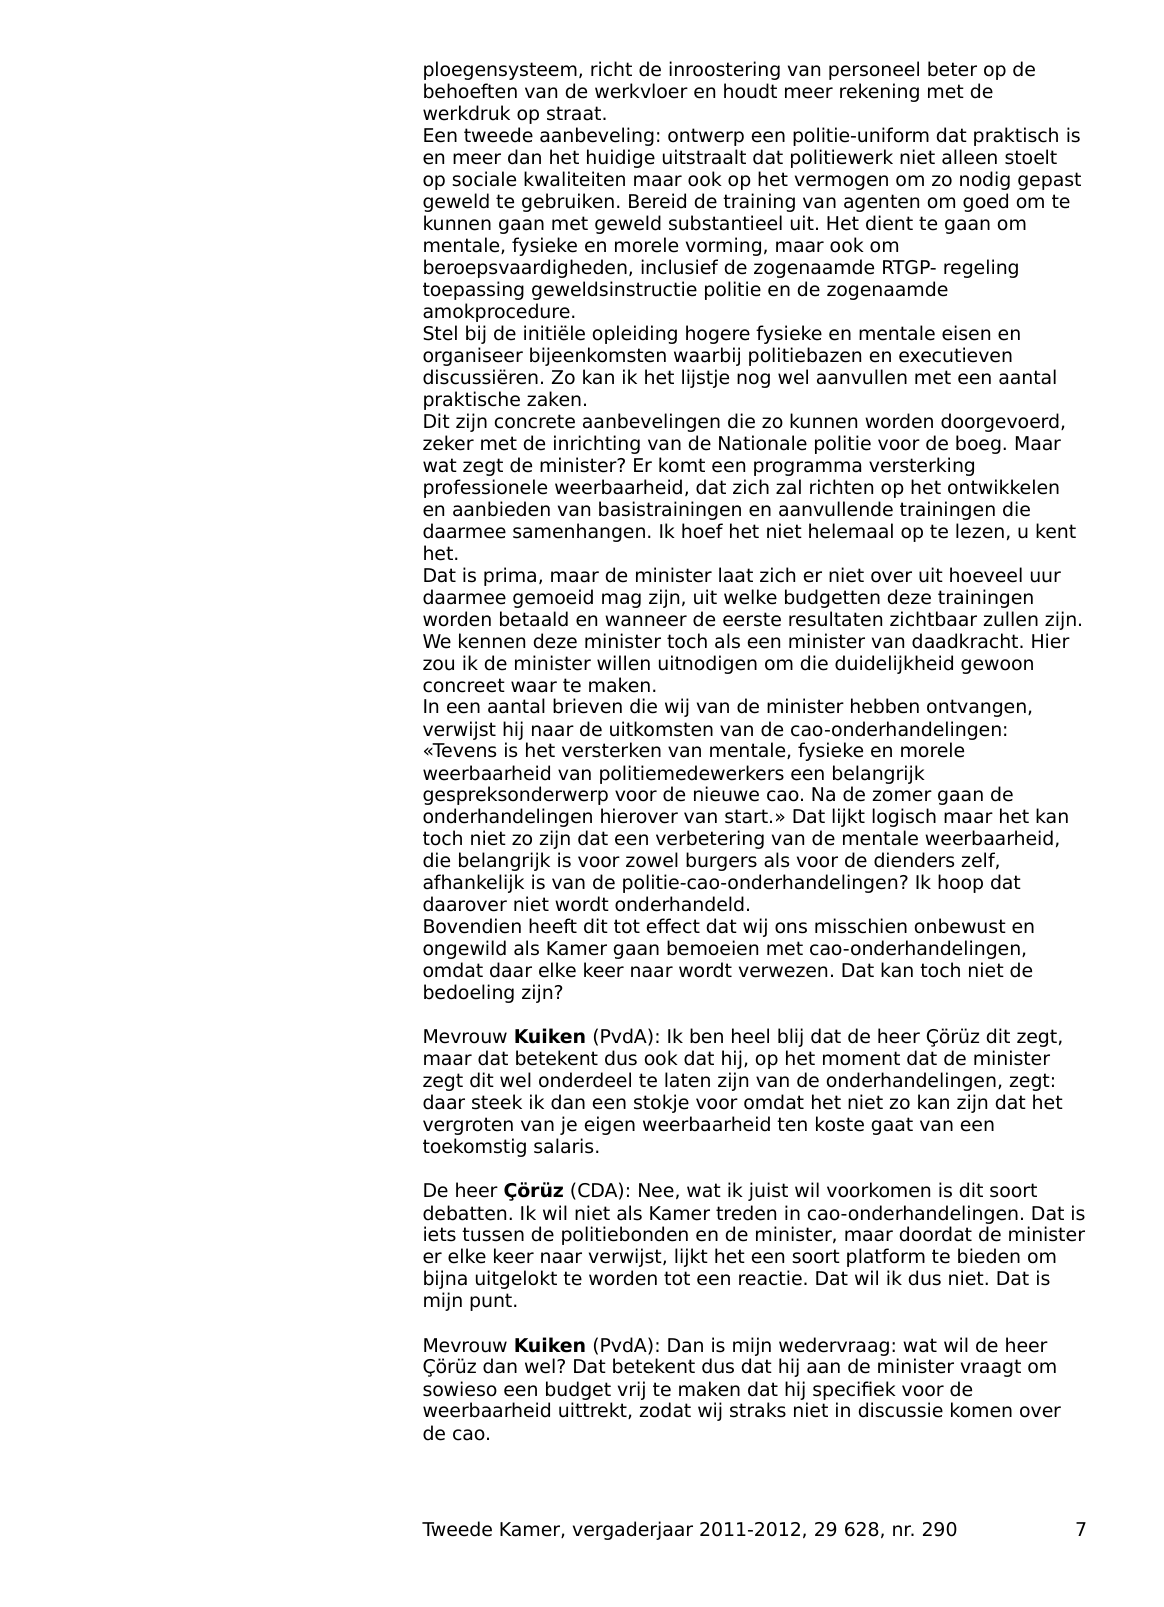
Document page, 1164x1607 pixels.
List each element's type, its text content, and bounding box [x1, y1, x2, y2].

text Mevrouw Kuiken (PvdA): Ik ben heel blij dat de heer Çörüz dit zegt, maar dat betekent dus ook dat hij, op het moment dat de minister zegt dit wel onderdeel te laten zijn van de onderhandelingen, zegt: daar steek ik dan een stokje voor omdat het niet zo kan zijn dat het vergroten van je eigen weerbaarheid ten koste gaat van een toekomstig salaris. [422, 1026, 1087, 1158]
text Dit zijn concrete aanbevelingen die zo kunnen worden doorgevoerd, zeker met de inrichting van de Nationale politie voor de boeg. Maar wat zegt de minister? Er komt een programma versterking professionele weerbaarheid, dat zich zal richten op het ontwikkelen en aanbieden van basistrainingen en aanvullende trainingen die daarmee samenhangen. Ik hoef het niet helemaal op te lezen, u kent het. [422, 411, 1087, 564]
text Mevrouw Kuiken (PvdA): Dan is mijn wedervraag: wat wil de heer Çörüz dan wel? Dat betekent dus dat hij aan de minister vraagt om sowieso een budget vrij te maken dat hij specifiek voor de weerbaarheid uittrekt, zodat wij straks niet in discussie komen over de cao. [422, 1334, 1087, 1444]
text Bovendien heeft dit tot effect dat wij ons misschien onbewust en ongewild als Kamer gaan bemoeien met cao-onderhandelingen, omdat daar elke keer naar wordt verwezen. Dat kan toch niet de bedoeling zijn? [422, 916, 1087, 1004]
text De heer Çörüz (CDA): Nee, wat ik juist wil voorkomen is dit soort debatten. Ik wil niet als Kamer treden in cao-onderhandelingen. Dat is iets tussen de politiebonden en de minister, maar doordat de minister er elke keer naar verwijst, lijkt het een soort platform te bieden om bijna uitgelokt te worden tot een reactie. Dat wil ik dus niet. Dat is mijn punt. [422, 1180, 1087, 1312]
text Een tweede aanbeveling: ontwerp een politie-uniform dat praktisch is en meer dan het huidige uitstraalt dat politiewerk niet alleen stoelt op sociale kwaliteiten maar ook op het vermogen om zo nodig gepast geweld te gebruiken. Bereid de training van agenten om goed om te kunnen gaan met geweld substantieel uit. Het dient te gaan om mentale, fysieke en morele vorming, maar ook om beroepsvaardigheden, inclusief de zogenaamde RTGP- regeling toepassing geweldsinstructie politie en de zogenaamde amokprocedure. [422, 125, 1087, 323]
text In een aantal brieven die wij van de minister hebben ontvangen, verwijst hij naar de uitkomsten van de cao-onderhandelingen: «Tevens is het versterken van mentale, fysieke en morele weerbaarheid van politiemedewerkers een belangrijk gespreksonderwerp voor de nieuwe cao. Na de zomer gaan de onderhandelingen hierover van start.» Dat lijkt logisch maar het kan toch niet zo zijn dat een verbetering van de mentale weerbaarheid, die belangrijk is voor zowel burgers als voor de dienders zelf, afhankelijk is van de politie-cao-onderhandelingen? Ik hoop dat daarover niet wordt onderhandeld. [422, 696, 1087, 916]
text Stel bij de initiële opleiding hogere fysieke en mentale eisen en organiseer bijeenkomsten waarbij politiebazen en executieven discussiëren. Zo kan ik het lijstje nog wel aanvullen met een aantal praktische zaken. [422, 323, 1087, 411]
text ploegensysteem, richt de inroostering van personeel beter op de behoeften van de werkvloer en houdt meer rekening met de werkdruk op straat. [422, 59, 1087, 125]
text Dat is prima, maar de minister laat zich er niet over uit hoeveel uur daarmee gemoeid mag zijn, uit welke budgetten deze trainingen worden betaald en wanneer de eerste resultaten zichtbaar zullen zijn. We kennen deze minister toch als een minister van daadkracht. Hier zou ik de minister willen uitnodigen om die duidelijkheid gewoon concreet waar te maken. [422, 564, 1087, 696]
